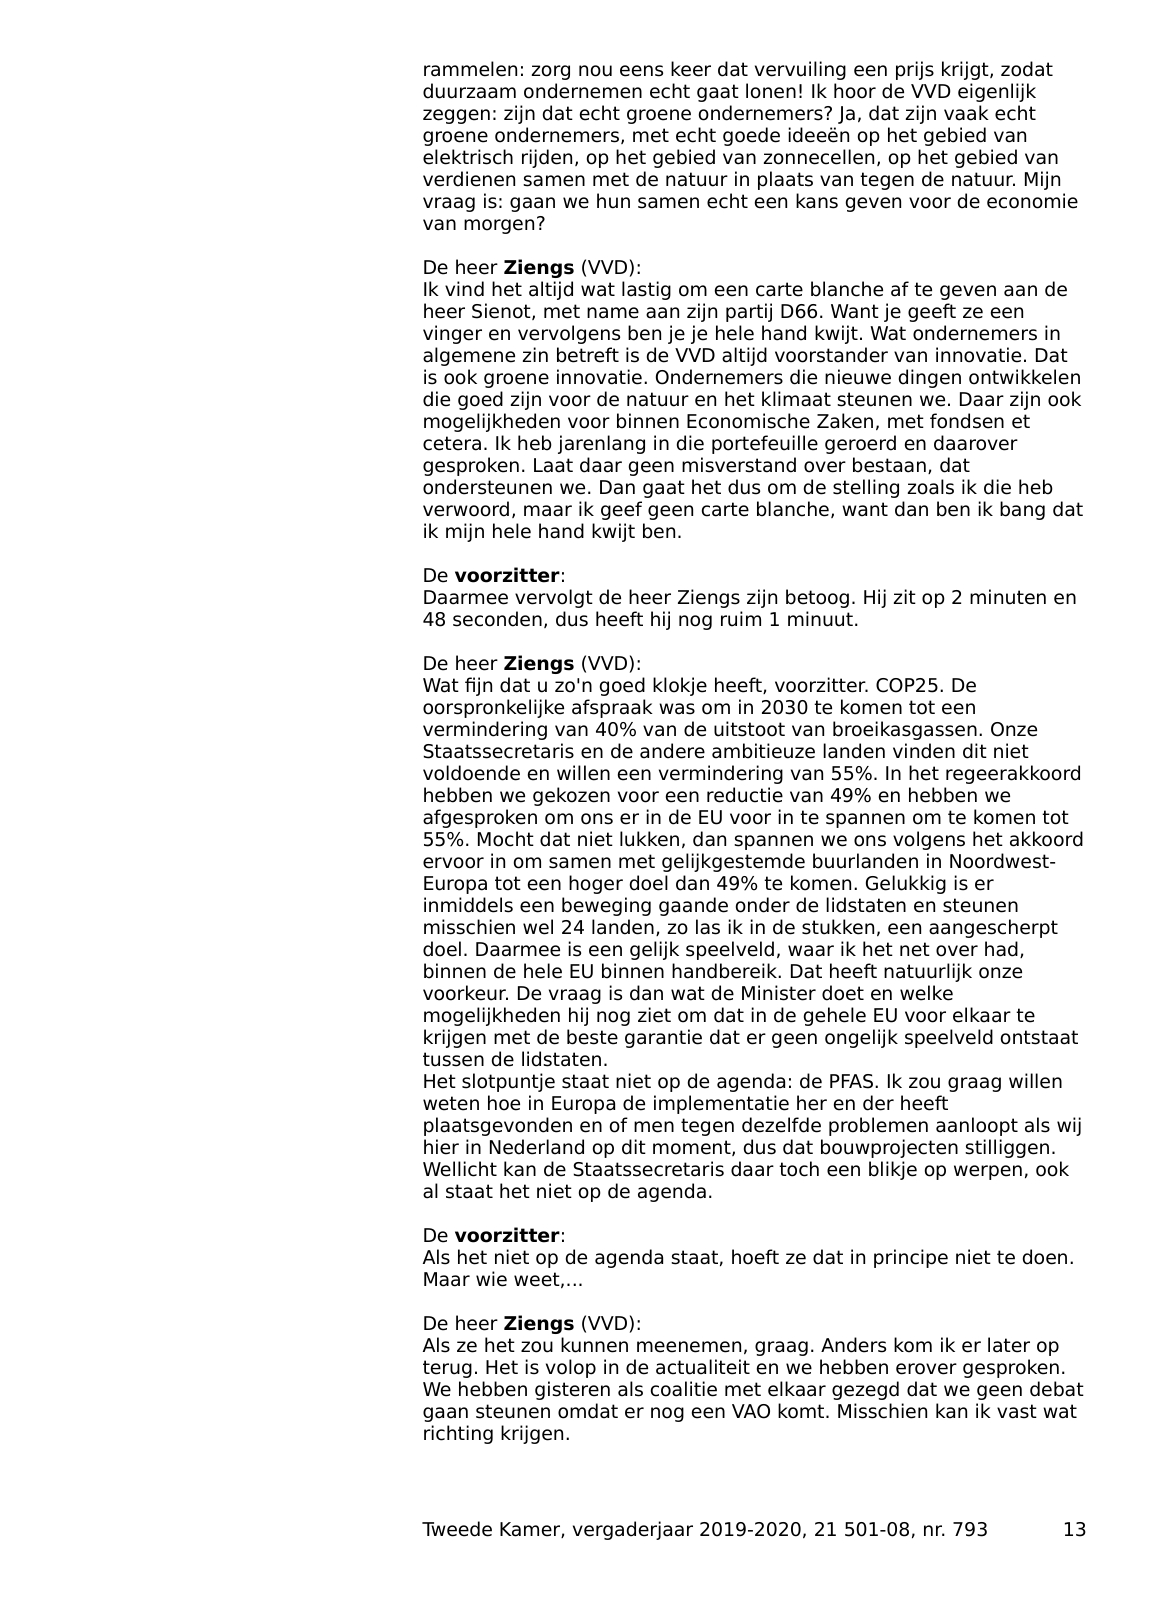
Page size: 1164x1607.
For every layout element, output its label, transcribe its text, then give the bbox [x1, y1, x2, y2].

text De heer Ziengs (VVD): [422, 257, 1087, 279]
text rammelen: zorg nou eens keer dat vervuiling een prijs krijgt, zodat duurzaam ondernemen echt gaat lonen! Ik hoor de VVD eigenlijk zeggen: zijn dat echt groene ondernemers? Ja, dat zijn vaak echt groene ondernemers, met echt goede ideeën op het gebied van elektrisch rijden, op het gebied van zonnecellen, op het gebied van verdienen samen met de natuur in plaats van tegen de natuur. Mijn vraag is: gaan we hun samen echt een kans geven voor de economie van morgen? [422, 59, 1087, 235]
text De heer Ziengs (VVD): [422, 1313, 1087, 1335]
text De heer Ziengs (VVD): [422, 653, 1087, 675]
text Wat fijn dat u zo'n goed klokje heeft, voorzitter. COP25. De oorspronkelijke afspraak was om in 2030 te komen tot een vermindering van 40% van de uitstoot van broeikasgassen. Onze Staatssecretaris en de andere ambitieuze landen vinden dit niet voldoende en willen een vermindering van 55%. In het regeerakkoord hebben we gekozen voor een reductie van 49% en hebben we afgesproken om ons er in de EU voor in te spannen om te komen tot 55%. Mocht dat niet lukken, dan spannen we ons volgens het akkoord ervoor in om samen met gelijkgestemde buurlanden in Noordwest-Europa tot een hoger doel dan 49% te komen. Gelukkig is er inmiddels een beweging gaande onder de lidstaten en steunen misschien wel 24 landen, zo las ik in de stukken, een aangescherpt doel. Daarmee is een gelijk speelveld, waar ik het net over had, binnen de hele EU binnen handbereik. Dat heeft natuurlijk onze voorkeur. De vraag is dan wat de Minister doet en welke mogelijkheden hij nog ziet om dat in de gehele EU voor elkaar te krijgen met de beste garantie dat er geen ongelijk speelveld ontstaat tussen de lidstaten. [422, 675, 1087, 1071]
text Het slotpuntje staat niet op de agenda: de PFAS. Ik zou graag willen weten hoe in Europa de implementatie her en der heeft plaatsgevonden en of men tegen dezelfde problemen aanloopt als wij hier in Nederland op dit moment, dus dat bouwprojecten stilliggen. Wellicht kan de Staatssecretaris daar toch een blikje op werpen, ook al staat het niet op de agenda. [422, 1071, 1087, 1203]
text Als het niet op de agenda staat, hoeft ze dat in principe niet te doen. Maar wie weet,... [422, 1247, 1087, 1291]
text De voorzitter: [422, 1225, 1087, 1247]
text Ik vind het altijd wat lastig om een carte blanche af te geven aan de heer Sienot, met name aan zijn partij D66. Want je geeft ze een vinger en vervolgens ben je je hele hand kwijt. Wat ondernemers in algemene zin betreft is de VVD altijd voorstander van innovatie. Dat is ook groene innovatie. Ondernemers die nieuwe dingen ontwikkelen die goed zijn voor de natuur en het klimaat steunen we. Daar zijn ook mogelijkheden voor binnen Economische Zaken, met fondsen et cetera. Ik heb jarenlang in die portefeuille geroerd en daarover gesproken. Laat daar geen misverstand over bestaan, dat ondersteunen we. Dan gaat het dus om de stelling zoals ik die heb verwoord, maar ik geef geen carte blanche, want dan ben ik bang dat ik mijn hele hand kwijt ben. [422, 279, 1087, 543]
text Als ze het zou kunnen meenemen, graag. Anders kom ik er later op terug. Het is volop in de actualiteit en we hebben erover gesproken. We hebben gisteren als coalitie met elkaar gezegd dat we geen debat gaan steunen omdat er nog een VAO komt. Misschien kan ik vast wat richting krijgen. [422, 1335, 1087, 1445]
text De voorzitter: [422, 565, 1087, 587]
text Daarmee vervolgt de heer Ziengs zijn betoog. Hij zit op 2 minuten en 48 seconden, dus heeft hij nog ruim 1 minuut. [422, 587, 1087, 631]
